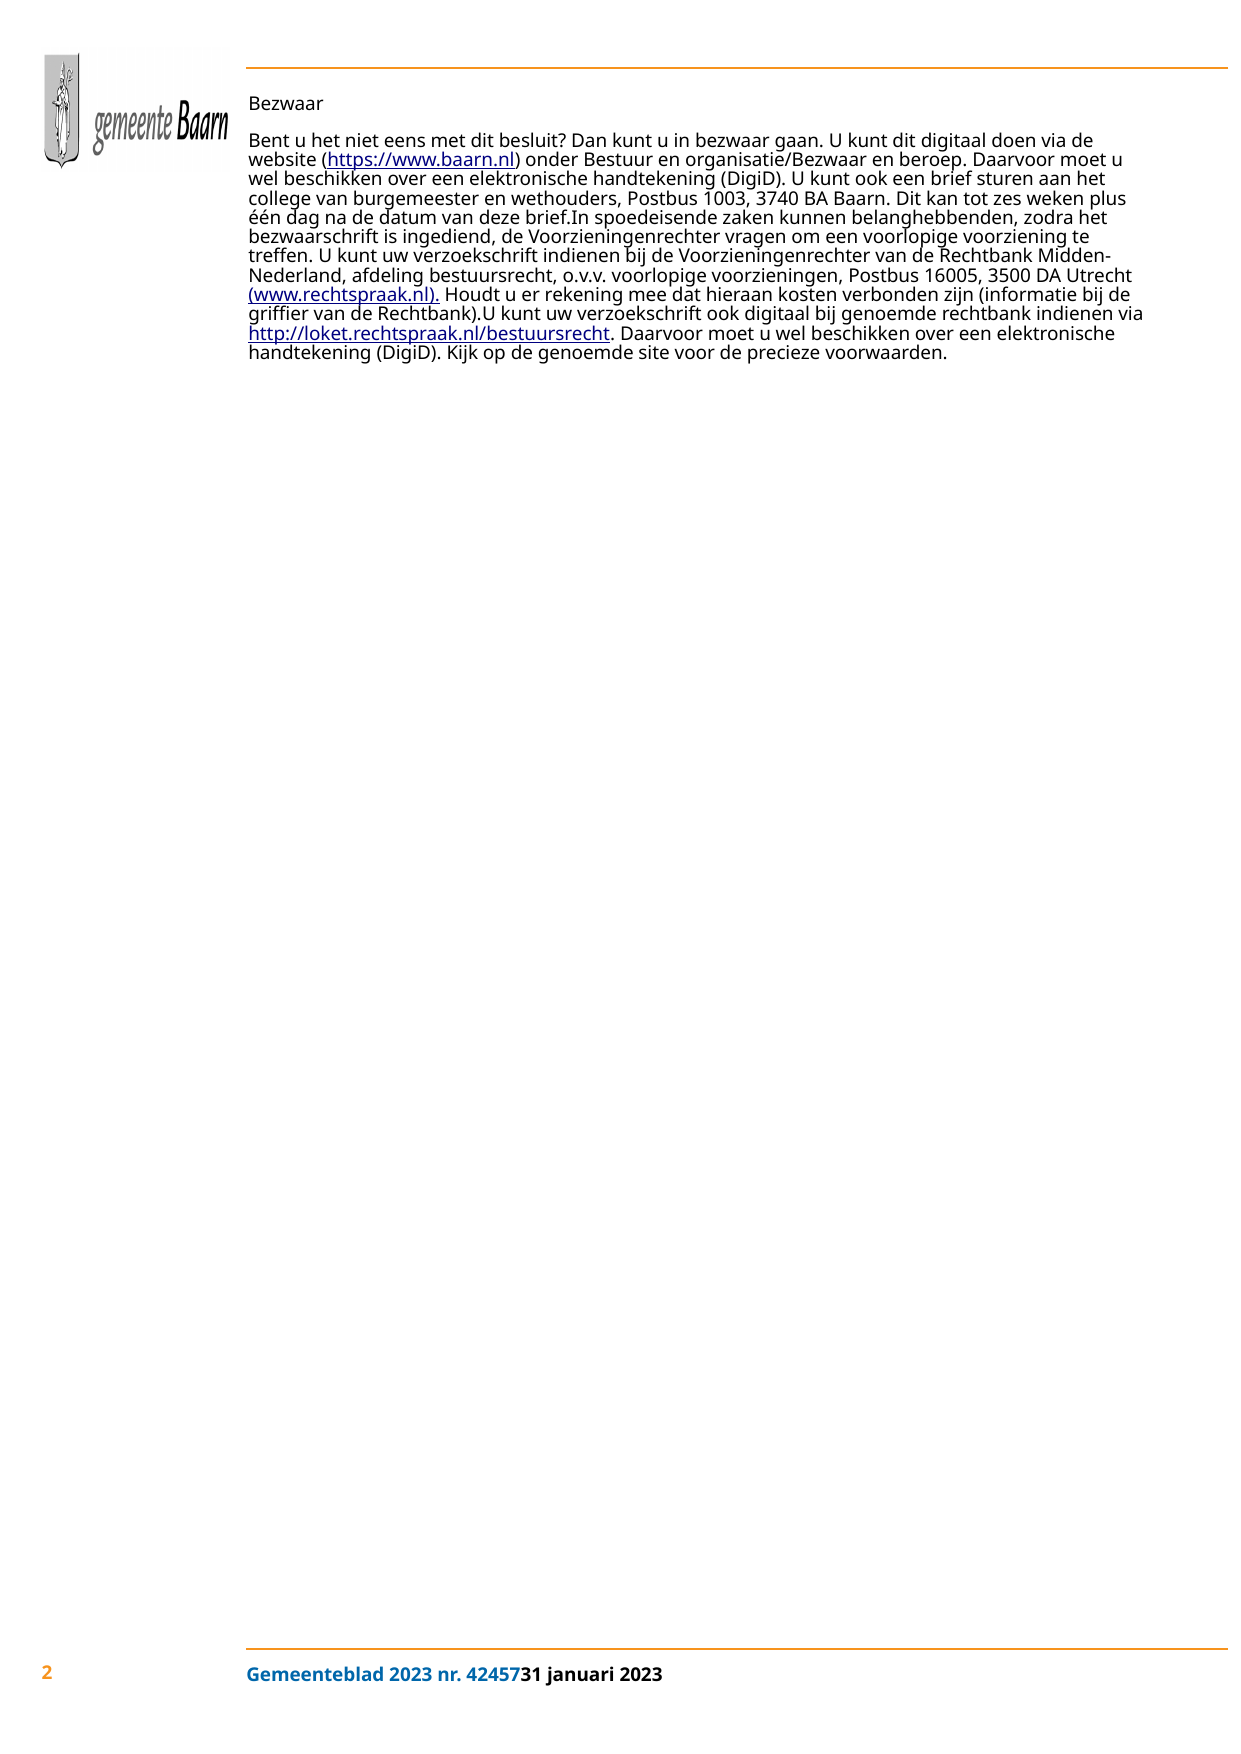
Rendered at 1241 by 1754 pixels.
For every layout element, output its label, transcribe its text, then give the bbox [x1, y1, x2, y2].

text Bezwaar [248, 95, 1152, 114]
text Bent u het niet eens met dit besluit? Dan kunt u in bezwaar gaan. U kunt dit digitaal doen via de website (https://www.baarn.nl) onder Bestuur en organisatie/Bezwaar en beroep. Daarvoor moet u wel beschikken over een elektronische handtekening (DigiD). U kunt ook een brief sturen aan het college van burgemeester en wethouders, Postbus 1003, 3740 BA Baarn. Dit kan tot zes weken plus één dag na de datum van deze brief.In spoedeisende zaken kunnen belanghebbenden, zodra het bezwaarschrift is ingediend, de Voorzieningenrechter vragen om een voorlopige voorziening te treffen. U kunt uw verzoekschrift indienen bij de Voorzieningenrechter van de Rechtbank Midden-Nederland, afdeling bestuursrecht, o.v.v. voorlopige voorzieningen, Postbus 16005, 3500 DA Utrecht (www.rechtspraak.nl). Houdt u er rekening mee dat hieraan kosten verbonden zijn (informatie bij de griffier van de Rechtbank).U kunt uw verzoekschrift ook digitaal bij genoemde rechtbank indienen via http://loket.rechtspraak.nl/bestuursrecht. Daarvoor moet u wel beschikken over een elektronische handtekening (DigiD). Kijk op de genoemde site voor de precieze voorwaarden. [248, 132, 1152, 363]
picture [41, 47, 231, 172]
